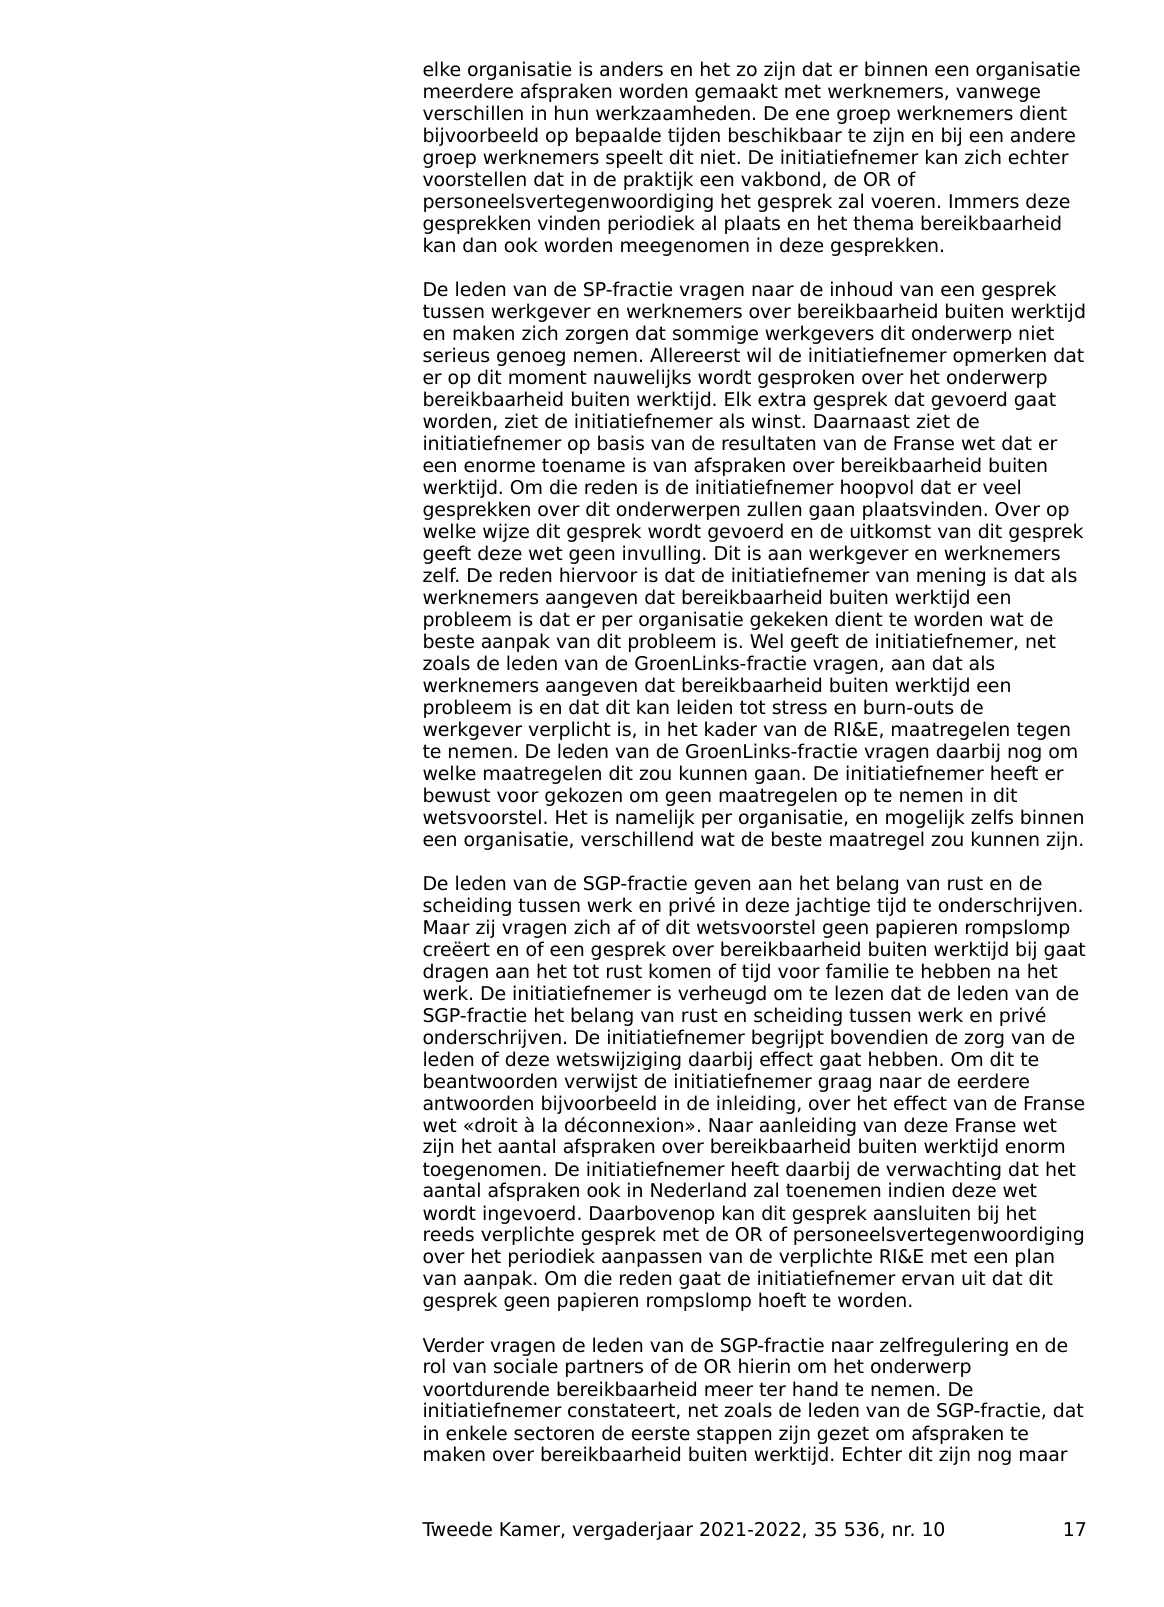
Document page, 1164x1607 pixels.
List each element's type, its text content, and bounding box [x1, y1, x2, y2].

text De leden van de SGP-fractie geven aan het belang van rust en de scheiding tussen werk en privé in deze jachtige tijd te onderschrijven. Maar zij vragen zich af of dit wetsvoorstel geen papieren rompslomp creëert en of een gesprek over bereikbaarheid buiten werktijd bij gaat dragen aan het tot rust komen of tijd voor familie te hebben na het werk. De initiatiefnemer is verheugd om te lezen dat de leden van de SGP-fractie het belang van rust en scheiding tussen werk en privé onderschrijven. De initiatiefnemer begrijpt bovendien de zorg van de leden of deze wetswijziging daarbij effect gaat hebben. Om dit te beantwoorden verwijst de initiatiefnemer graag naar de eerdere antwoorden bijvoorbeeld in de inleiding, over het effect van de Franse wet «droit à la déconnexion». Naar aanleiding van deze Franse wet zijn het aantal afspraken over bereikbaarheid buiten werktijd enorm toegenomen. De initiatiefnemer heeft daarbij de verwachting dat het aantal afspraken ook in Nederland zal toenemen indien deze wet wordt ingevoerd. Daarbovenop kan dit gesprek aansluiten bij het reeds verplichte gesprek met de OR of personeelsvertegenwoordiging over het periodiek aanpassen van de verplichte RI&E met een plan van aanpak. Om die reden gaat de initiatiefnemer ervan uit dat dit gesprek geen papieren rompslomp hoeft te worden. [422, 873, 1087, 1312]
text elke organisatie is anders en het zo zijn dat er binnen een organisatie meerdere afspraken worden gemaakt met werknemers, vanwege verschillen in hun werkzaamheden. De ene groep werknemers dient bijvoorbeeld op bepaalde tijden beschikbaar te zijn en bij een andere groep werknemers speelt dit niet. De initiatiefnemer kan zich echter voorstellen dat in de praktijk een vakbond, de OR of personeelsvertegenwoordiging het gesprek zal voeren. Immers deze gesprekken vinden periodiek al plaats en het thema bereikbaarheid kan dan ook worden meegenomen in deze gesprekken. [422, 59, 1087, 257]
text Verder vragen de leden van de SGP-fractie naar zelfregulering en de rol van sociale partners of de OR hierin om het onderwerp voortdurende bereikbaarheid meer ter hand te nemen. De initiatiefnemer constateert, net zoals de leden van de SGP-fractie, dat in enkele sectoren de eerste stappen zijn gezet om afspraken te maken over bereikbaarheid buiten werktijd. Echter dit zijn nog maar [422, 1334, 1087, 1466]
text De leden van de SP-fractie vragen naar de inhoud van een gesprek tussen werkgever en werknemers over bereikbaarheid buiten werktijd en maken zich zorgen dat sommige werkgevers dit onderwerp niet serieus genoeg nemen. Allereerst wil de initiatiefnemer opmerken dat er op dit moment nauwelijks wordt gesproken over het onderwerp bereikbaarheid buiten werktijd. Elk extra gesprek dat gevoerd gaat worden, ziet de initiatiefnemer als winst. Daarnaast ziet de initiatiefnemer op basis van de resultaten van de Franse wet dat er een enorme toename is van afspraken over bereikbaarheid buiten werktijd. Om die reden is de initiatiefnemer hoopvol dat er veel gesprekken over dit onderwerpen zullen gaan plaatsvinden. Over op welke wijze dit gesprek wordt gevoerd en de uitkomst van dit gesprek geeft deze wet geen invulling. Dit is aan werkgever en werknemers zelf. De reden hiervoor is dat de initiatiefnemer van mening is dat als werknemers aangeven dat bereikbaarheid buiten werktijd een probleem is dat er per organisatie gekeken dient te worden wat de beste aanpak van dit probleem is. Wel geeft de initiatiefnemer, net zoals de leden van de GroenLinks-fractie vragen, aan dat als werknemers aangeven dat bereikbaarheid buiten werktijd een probleem is en dat dit kan leiden tot stress en burn-outs de werkgever verplicht is, in het kader van de RI&E, maatregelen tegen te nemen. De leden van de GroenLinks-fractie vragen daarbij nog om welke maatregelen dit zou kunnen gaan. De initiatiefnemer heeft er bewust voor gekozen om geen maatregelen op te nemen in dit wetsvoorstel. Het is namelijk per organisatie, en mogelijk zelfs binnen een organisatie, verschillend wat de beste maatregel zou kunnen zijn. [422, 279, 1087, 851]
